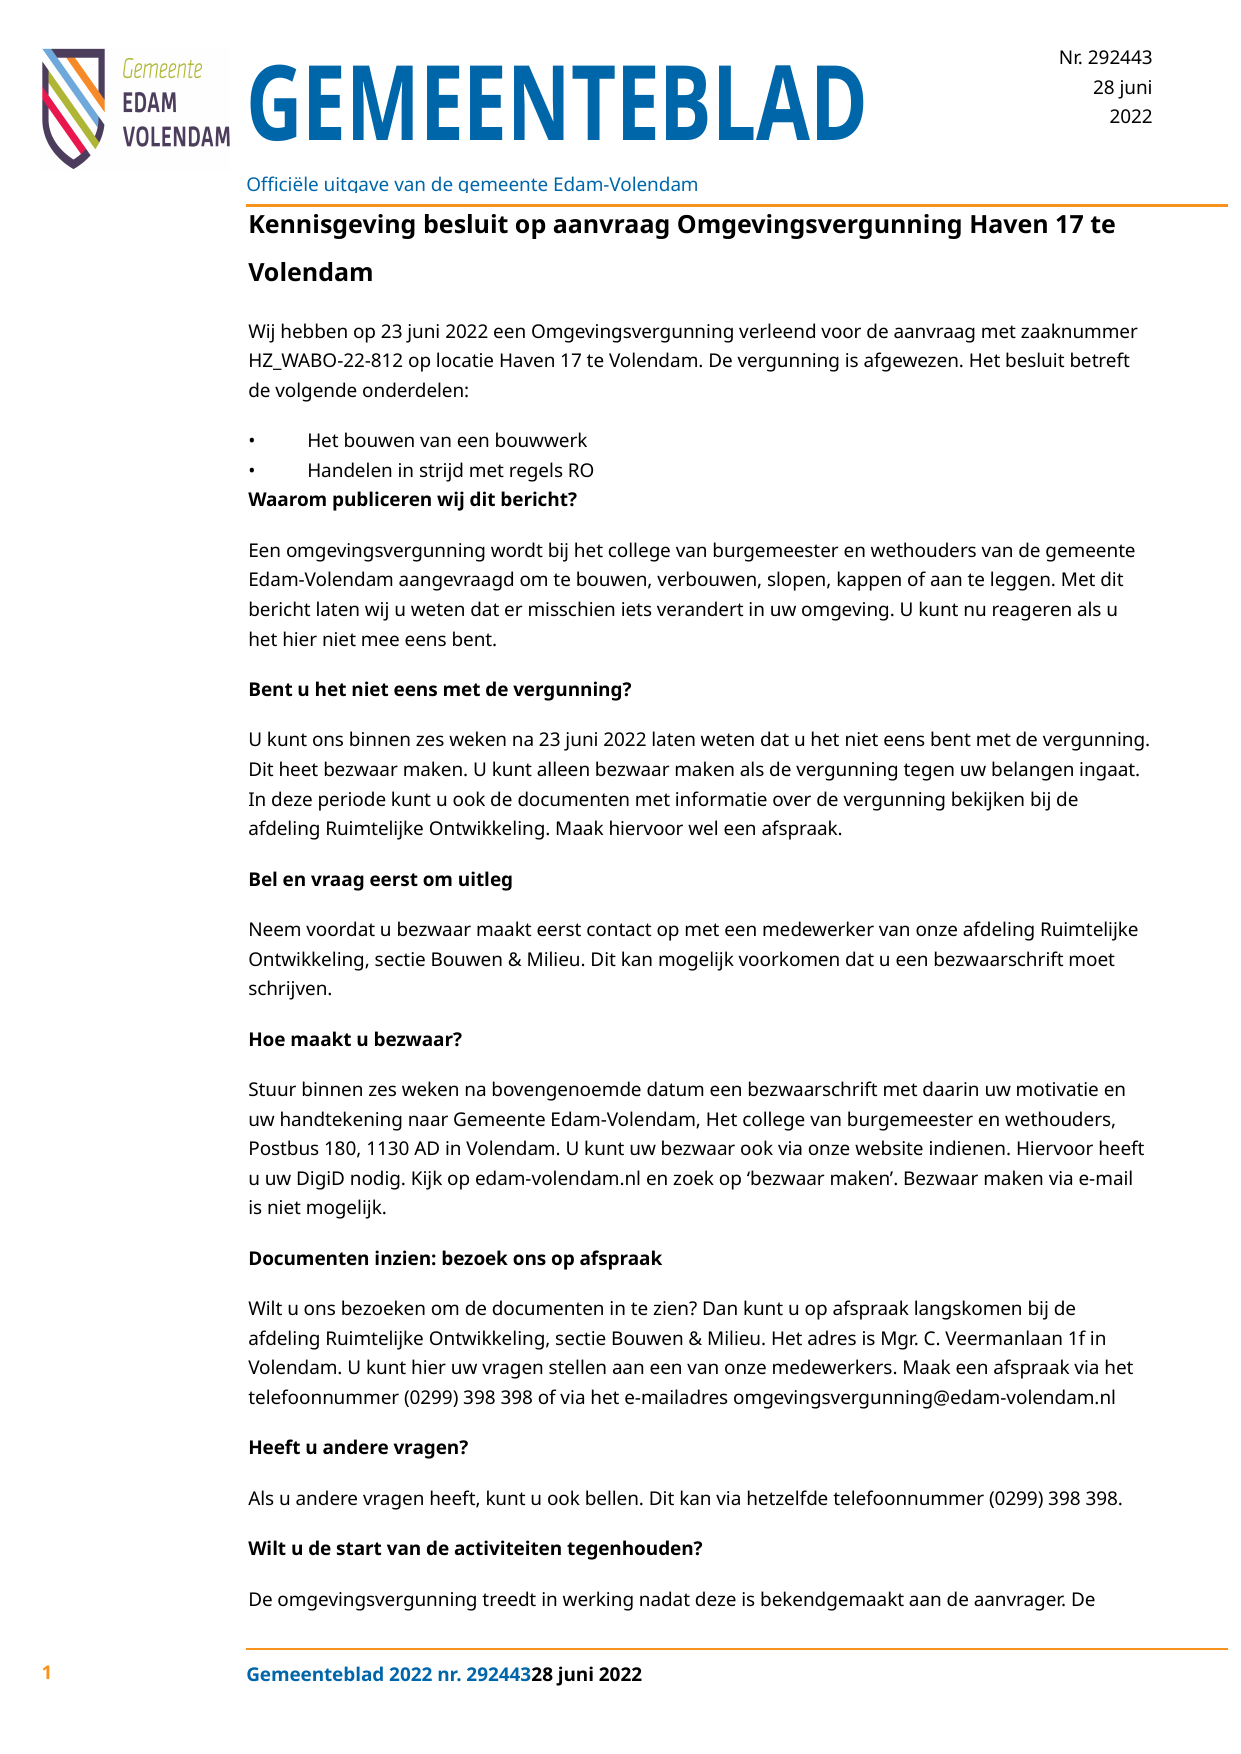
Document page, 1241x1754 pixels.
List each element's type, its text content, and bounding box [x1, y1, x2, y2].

text Heeft u andere vragen? [248, 1434, 1152, 1460]
list Handelen in strijd met regels RO [248, 457, 1152, 483]
text Neem voordat u bezwaar maakt eerst contact op met een medewerker van onze afdeling Ruimtelijke Ontwikkeling, sectie Bouwen & Milieu. Dit kan mogelijk voorkomen dat u een bezwaarschrift moet schrijven. [248, 916, 1152, 1001]
text Wilt u ons bezoeken om de documenten in te zien? Dan kunt u op afspraak langskomen bij de afdeling Ruimtelijke Ontwikkeling, sectie Bouwen & Milieu. Het adres is Mgr. C. Veermanlaan 1f in Volendam. U kunt hier uw vragen stellen aan een van onze medewerkers. Maak een afspraak via het telefoonnummer (0299) 398 398 of via het e-mailadres omgevingsvergunning@edam-volendam.nl [248, 1295, 1152, 1410]
text U kunt ons binnen zes weken na 23 juni 2022 laten weten dat u het niet eens bent met de vergunning. Dit heet bezwaar maken. U kunt alleen bezwaar maken als de vergunning tegen uw belangen ingaat. In deze periode kunt u ook de documenten met informatie over de vergunning bekijken bij de afdeling Ruimtelijke Ontwikkeling. Maak hiervoor wel een afspraak. [248, 727, 1152, 841]
text Bel en vraag eerst om uitleg [248, 866, 1152, 892]
text Wilt u de start van de activiteiten tegenhouden? [248, 1535, 1152, 1561]
text Documenten inzien: bezoek ons op afspraak [248, 1245, 1152, 1271]
text Stuur binnen zes weken na bovengenoemde datum een bezwaarschrift met daarin uw motivatie en uw handtekening naar Gemeente Edam-Volendam, Het college van burgemeester en wethouders, Postbus 180, 1130 AD in Volendam. U kunt uw bezwaar ook via onze website indienen. Hiervoor heeft u uw DigiD nodig. Kijk op edam-volendam.nl en zoek op ‘bezwaar maken’. Bezwaar maken via e-mail is niet mogelijk. [248, 1076, 1152, 1220]
text Als u andere vragen heeft, kunt u ook bellen. Dit kan via hetzelfde telefoonnummer (0299) 398 398. [248, 1485, 1152, 1511]
text Hoe maakt u bezwaar? [248, 1026, 1152, 1052]
text Een omgevingsvergunning wordt bij het college van burgemeester en wethouders van de gemeente Edam-Volendam aangevraagd om te bouwen, verbouwen, slopen, kappen of aan te leggen. Met dit bericht laten wij u weten dat er misschien iets verandert in uw omgeving. U kunt nu reageren als u het hier niet mee eens bent. [248, 537, 1152, 652]
text Bent u het niet eens met de vergunning? [248, 676, 1152, 702]
text Waarom publiceren wij dit bericht? [248, 487, 1152, 512]
list Het bouwen van een bouwwerk [248, 427, 1152, 453]
picture [41, 47, 231, 172]
text De omgevingsvergunning treedt in werking nadat deze is bekendgemaakt aan de aanvrager. De [248, 1586, 1152, 1612]
text Wij hebben op 23 juni 2022 een Omgevingsvergunning verleend voor de aanvraag met zaaknummer HZ_WABO-22-812 op locatie Haven 17 te Volendam. De vergunning is afgewezen. Het besluit betreft de volgende onderdelen: [248, 318, 1152, 403]
text Kennisgeving besluit op aanvraag Omgevingsvergunning Haven 17 te Volendam [248, 207, 1152, 288]
